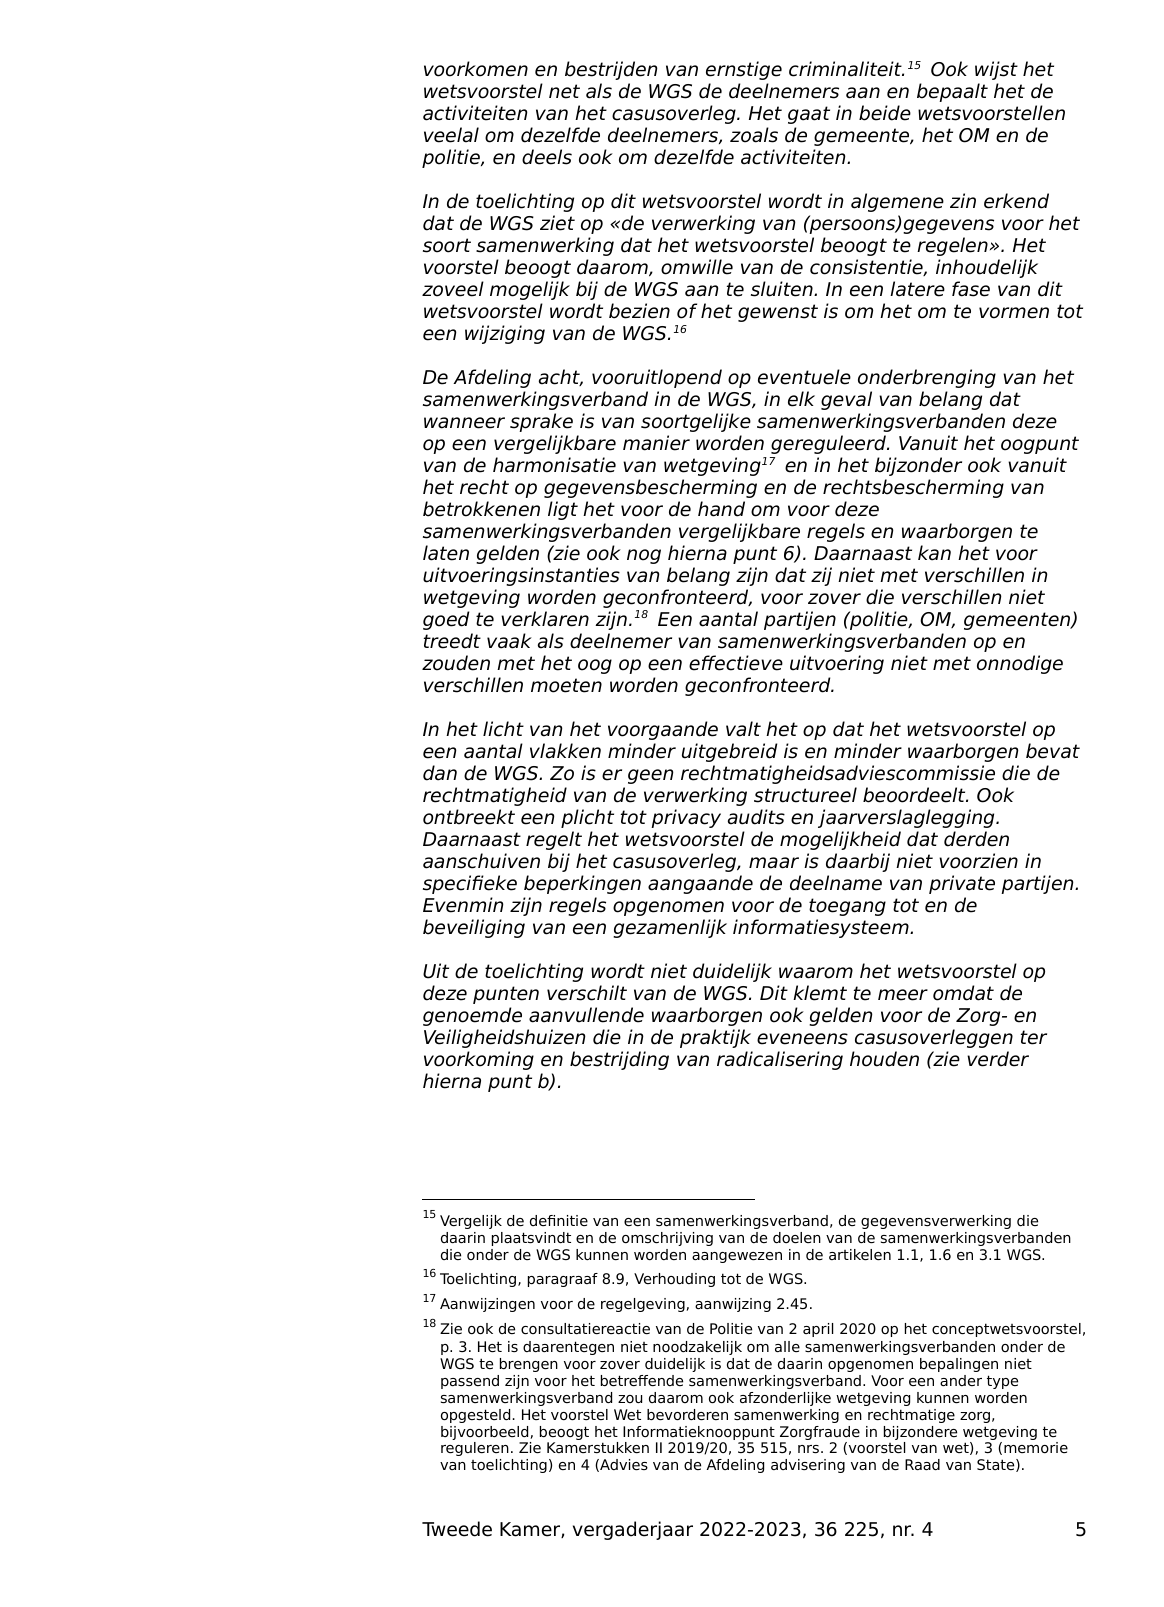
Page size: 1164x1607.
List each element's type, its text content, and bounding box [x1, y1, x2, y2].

text In de toelichting op dit wetsvoorstel wordt in algemene zin erkend dat de WGS ziet op «de verwerking van (persoons)gegevens voor het soort samenwerking dat het wetsvoorstel beoogt te regelen». Het voorstel beoogt daarom, omwille van de consistentie, inhoudelijk zoveel mogelijk bij de WGS aan te sluiten. In een latere fase van dit wetsvoorstel wordt bezien of het gewenst is om het om te vormen tot een wijziging van de WGS. [422, 191, 1087, 345]
text Zie ook de consultatiereactie van de Politie van 2 april 2020 op het conceptwetsvoorstel, p. 3. Het is daarentegen niet noodzakelijk om alle samenwerkingsverbanden onder de WGS te brengen voor zover duidelijk is dat de daarin opgenomen bepalingen niet passend zijn voor het betreffende samenwerkingsverband. Voor een ander type samenwerkingsverband zou daarom ook afzonderlijke wetgeving kunnen worden opgesteld. Het voorstel Wet bevorderen samenwerking en rechtmatige zorg, bijvoorbeeld, beoogt het Informatieknooppunt Zorgfraude in bijzondere wetgeving te reguleren. Zie Kamerstukken II 2019/20, 35 515, nrs. 2 (voorstel van wet), 3 (memorie van toelichting) en 4 (Advies van de Afdeling advisering van de Raad van State). [422, 1317, 1087, 1474]
text Aanwijzingen voor de regelgeving, aanwijzing 2.45. [422, 1292, 1087, 1314]
text Uit de toelichting wordt niet duidelijk waarom het wetsvoorstel op deze punten verschilt van de WGS. Dit klemt te meer omdat de genoemde aanvullende waarborgen ook gelden voor de Zorg- en Veiligheidshuizen die in de praktijk eveneens casusoverleggen ter voorkoming en bestrijding van radicalisering houden (zie verder hierna punt b). [422, 961, 1087, 1093]
text Vergelijk de definitie van een samenwerkingsverband, de gegevensverwerking die daarin plaatsvindt en de omschrijving van de doelen van de samenwerkingsverbanden die onder de WGS kunnen worden aangewezen in de artikelen 1.1, 1.6 en 3.1 WGS. [422, 1208, 1087, 1264]
text Toelichting, paragraaf 8.9, Verhouding tot de WGS. [422, 1267, 1087, 1289]
text voorkomen en bestrijden van ernstige criminaliteit. Ook wijst het wetsvoorstel net als de WGS de deelnemers aan en bepaalt het de activiteiten van het casusoverleg. Het gaat in beide wetsvoorstellen veelal om dezelfde deelnemers, zoals de gemeente, het OM en de politie, en deels ook om dezelfde activiteiten. [422, 59, 1087, 169]
text De Afdeling acht, vooruitlopend op eventuele onderbrenging van het samenwerkingsverband in de WGS, in elk geval van belang dat wanneer sprake is van soortgelijke samenwerkingsverbanden deze op een vergelijkbare manier worden gereguleerd. Vanuit het oogpunt van de harmonisatie van wetgeving en in het bijzonder ook vanuit het recht op gegevensbescherming en de rechtsbescherming van betrokkenen ligt het voor de hand om voor deze samenwerkingsverbanden vergelijkbare regels en waarborgen te laten gelden (zie ook nog hierna punt 6). Daarnaast kan het voor uitvoeringsinstanties van belang zijn dat zij niet met verschillen in wetgeving worden geconfronteerd, voor zover die verschillen niet goed te verklaren zijn. Een aantal partijen (politie, OM, gemeenten) treedt vaak als deelnemer van samenwerkingsverbanden op en zouden met het oog op een effectieve uitvoering niet met onnodige verschillen moeten worden geconfronteerd. [422, 367, 1087, 697]
text In het licht van het voorgaande valt het op dat het wetsvoorstel op een aantal vlakken minder uitgebreid is en minder waarborgen bevat dan de WGS. Zo is er geen rechtmatigheidsadviescommissie die de rechtmatigheid van de verwerking structureel beoordeelt. Ook ontbreekt een plicht tot privacy audits en jaarverslaglegging. Daarnaast regelt het wetsvoorstel de mogelijkheid dat derden aanschuiven bij het casusoverleg, maar is daarbij niet voorzien in specifieke beperkingen aangaande de deelname van private partijen. Evenmin zijn regels opgenomen voor de toegang tot en de beveiliging van een gezamenlijk informatiesysteem. [422, 719, 1087, 939]
